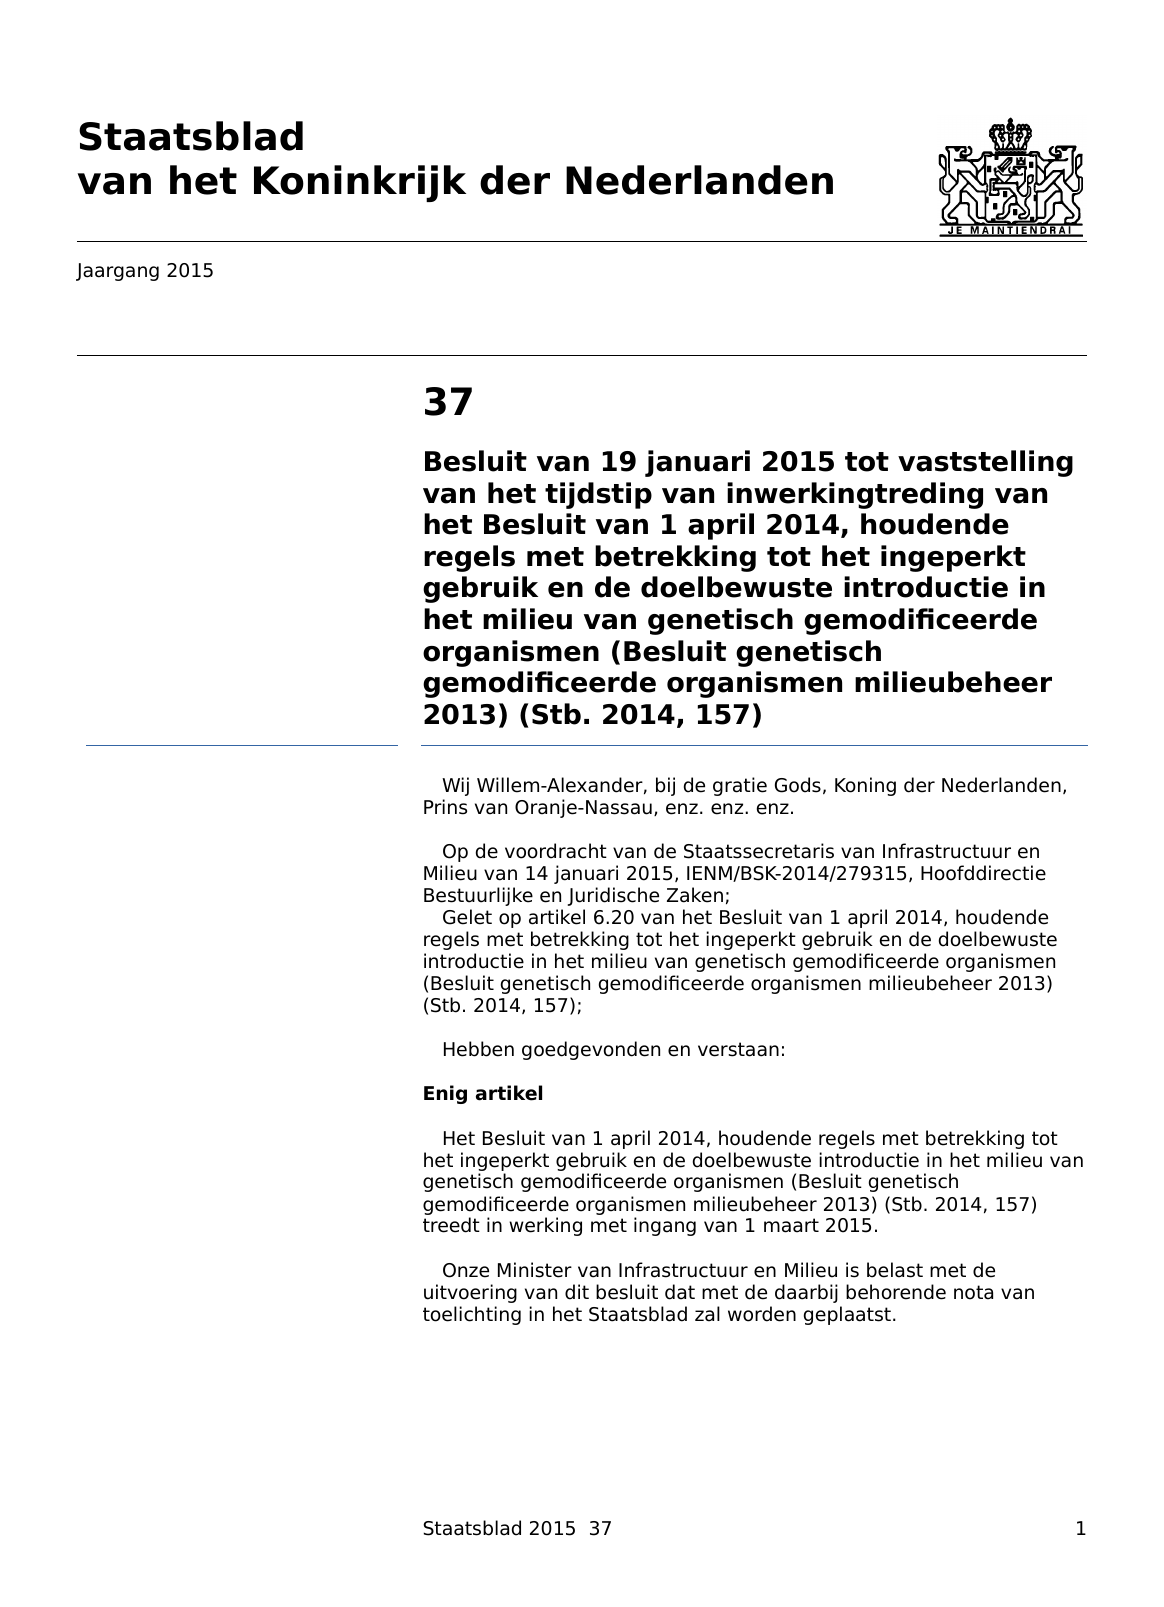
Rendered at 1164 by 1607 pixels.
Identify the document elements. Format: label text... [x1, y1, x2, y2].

text Onze Minister van Infrastructuur en Milieu is belast met de uitvoering van dit besluit dat met de daarbij behorende nota van toelichting in het Staatsblad zal worden geplaatst. [422, 1259, 1087, 1326]
text Hebben goedgevonden en verstaan: [422, 1039, 1087, 1061]
text Op de voordracht van de Staatssecretaris van Infrastructuur en Milieu van 14 januari 2015, IENM/BSK-2014/279315, Hoofddirectie Bestuurlijke en Juridische Zaken; [422, 841, 1087, 907]
text Besluit van 19 januari 2015 tot vaststelling van het tijdstip van inwerkingtreding van het Besluit van 1 april 2014, houdende regels met betrekking tot het ingeperkt gebruik en de doelbewuste introductie in het milieu van genetisch gemodificeerde organismen (Besluit genetisch gemodificeerde organismen milieubeheer 2013) (Stb. 2014, 157) [422, 447, 1087, 731]
table_cell Jaargang 2015 [77, 242, 1087, 355]
subtitle Enig artikel [422, 1083, 1087, 1105]
table_header Staatsblad van het Koninkrijk der Nederlanden [77, 100, 886, 241]
text Gelet op artikel 6.20 van het Besluit van 1 april 2014, houdende regels met betrekking tot het ingeperkt gebruik en de doelbewuste introductie in het milieu van genetisch gemodificeerde organismen (Besluit genetisch gemodificeerde organismen milieubeheer 2013) (Stb. 2014, 157); [422, 907, 1087, 1017]
text Het Besluit van 1 april 2014, houdende regels met betrekking tot het ingeperkt gebruik en de doelbewuste introductie in het milieu van genetisch gemodificeerde organismen (Besluit genetisch gemodificeerde organismen milieubeheer 2013) (Stb. 2014, 157) treedt in werking met ingang van 1 maart 2015. [422, 1127, 1087, 1237]
picture [936, 115, 1087, 240]
text Wij Willem-Alexander, bij de gratie Gods, Koning der Nederlanden, Prins van Oranje-Nassau, enz. enz. enz. [422, 775, 1087, 819]
table_header [886, 100, 1087, 241]
subtitle 37 [422, 381, 1087, 424]
